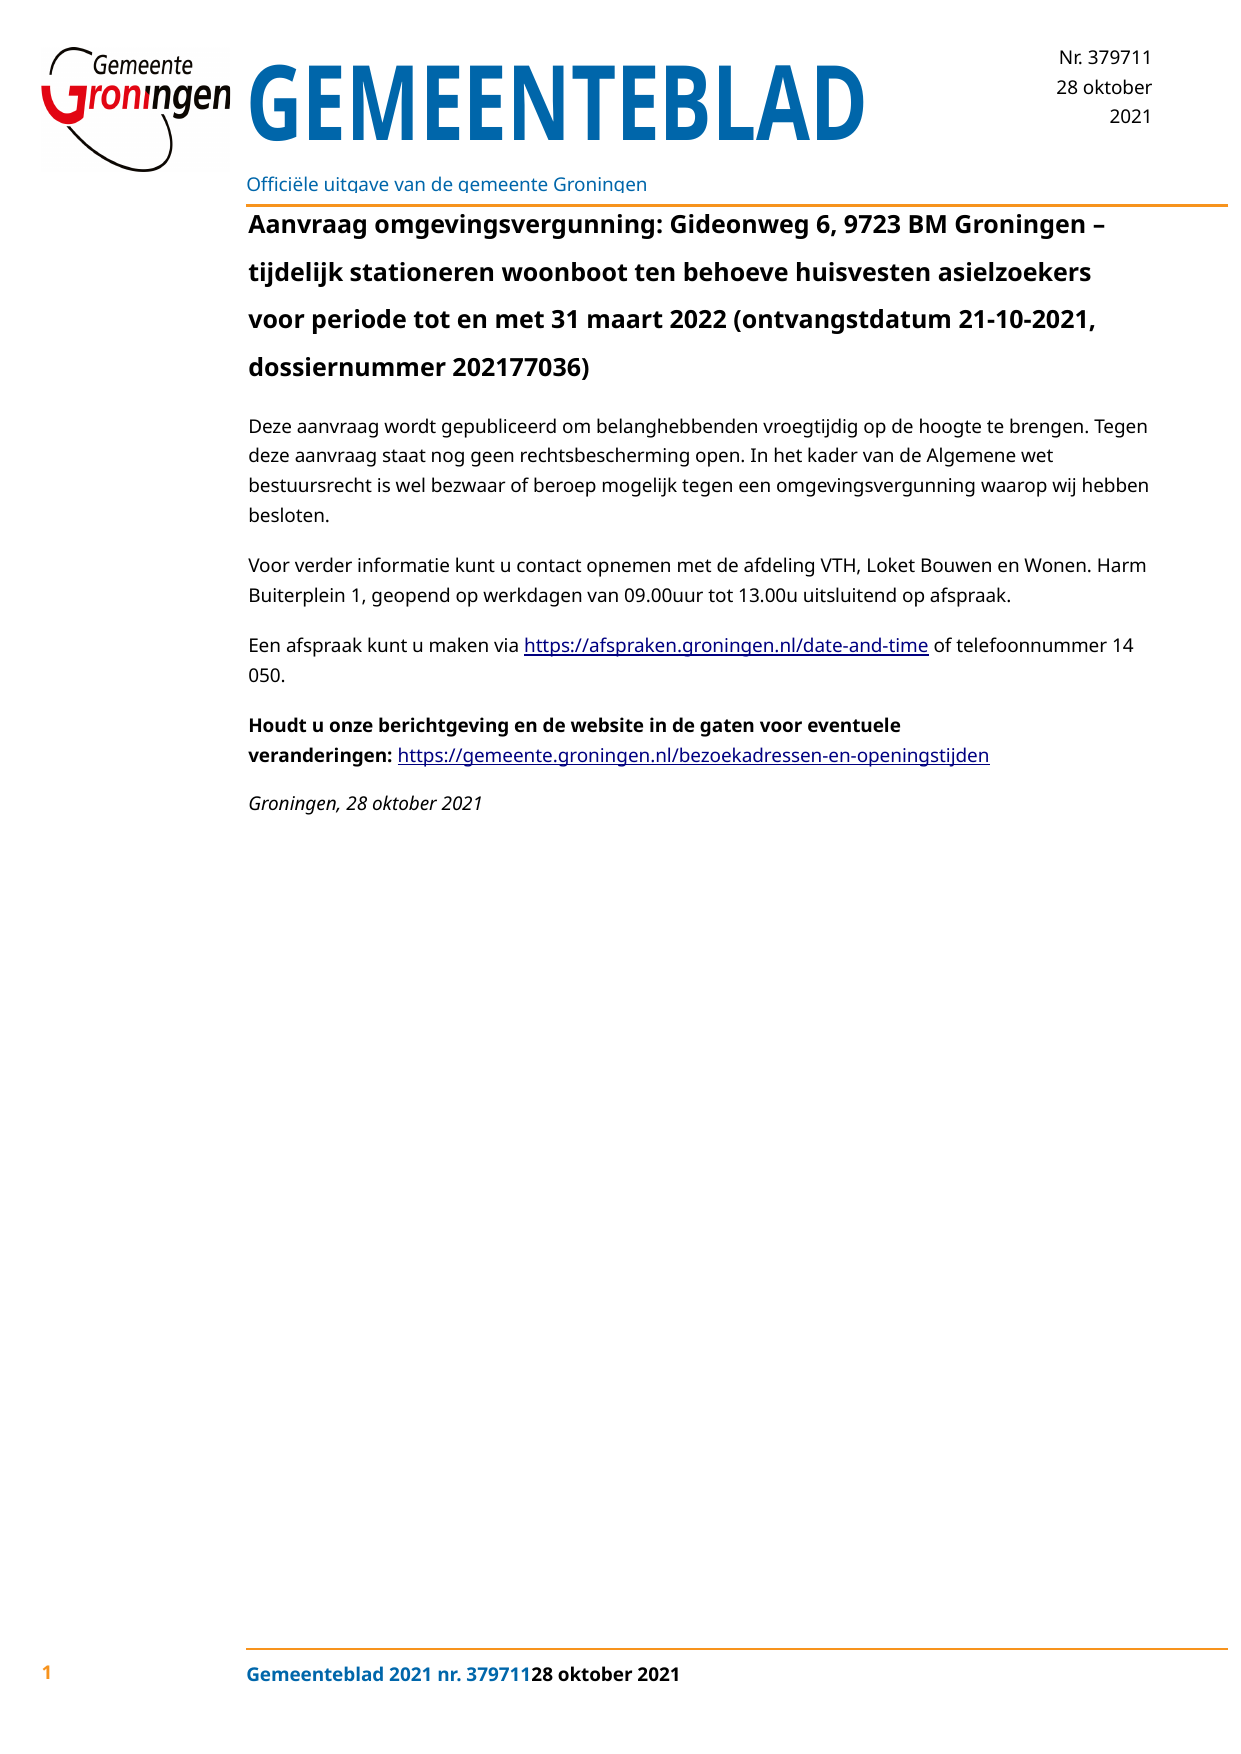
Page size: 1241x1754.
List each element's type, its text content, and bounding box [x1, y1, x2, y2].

text Voor verder informatie kunt u contact opnemen met de afdeling VTH, Loket Bouwen en Wonen. Harm Buiterplein 1, geopend op werkdagen van 09.00uur tot 13.00u uitsluitend op afspraak. [248, 552, 1152, 608]
text Een afspraak kunt u maken via https://afspraken.groningen.nl/date-and-time of telefoonnummer 14 050. [248, 632, 1152, 688]
text Deze aanvraag wordt gepubliceerd om belanghebbenden vroegtijdig op de hoogte te brengen. Tegen deze aanvraag staat nog geen rechtsbescherming open. In het kader van de Algemene wet bestuursrecht is wel bezwaar of beroep mogelijk tegen een omgevingsvergunning waarop wij hebben besloten. [248, 413, 1152, 528]
text Houdt u onze berichtgeving en de website in de gaten voor eventuele veranderingen: https://gemeente.groningen.nl/bezoekadressen-en-openingstijden [248, 712, 1152, 768]
text Aanvraag omgevingsvergunning: Gideonweg 6, 9723 BM Groningen – tijdelijk stationeren woonboot ten behoeve huisvesten asielzoekers voor periode tot en met 31 maart 2022 (ontvangstdatum 21-10-2021, dossiernummer 202177036) [248, 207, 1152, 384]
picture [41, 47, 231, 172]
text Groningen, 28 oktober 2021 [248, 790, 1152, 815]
